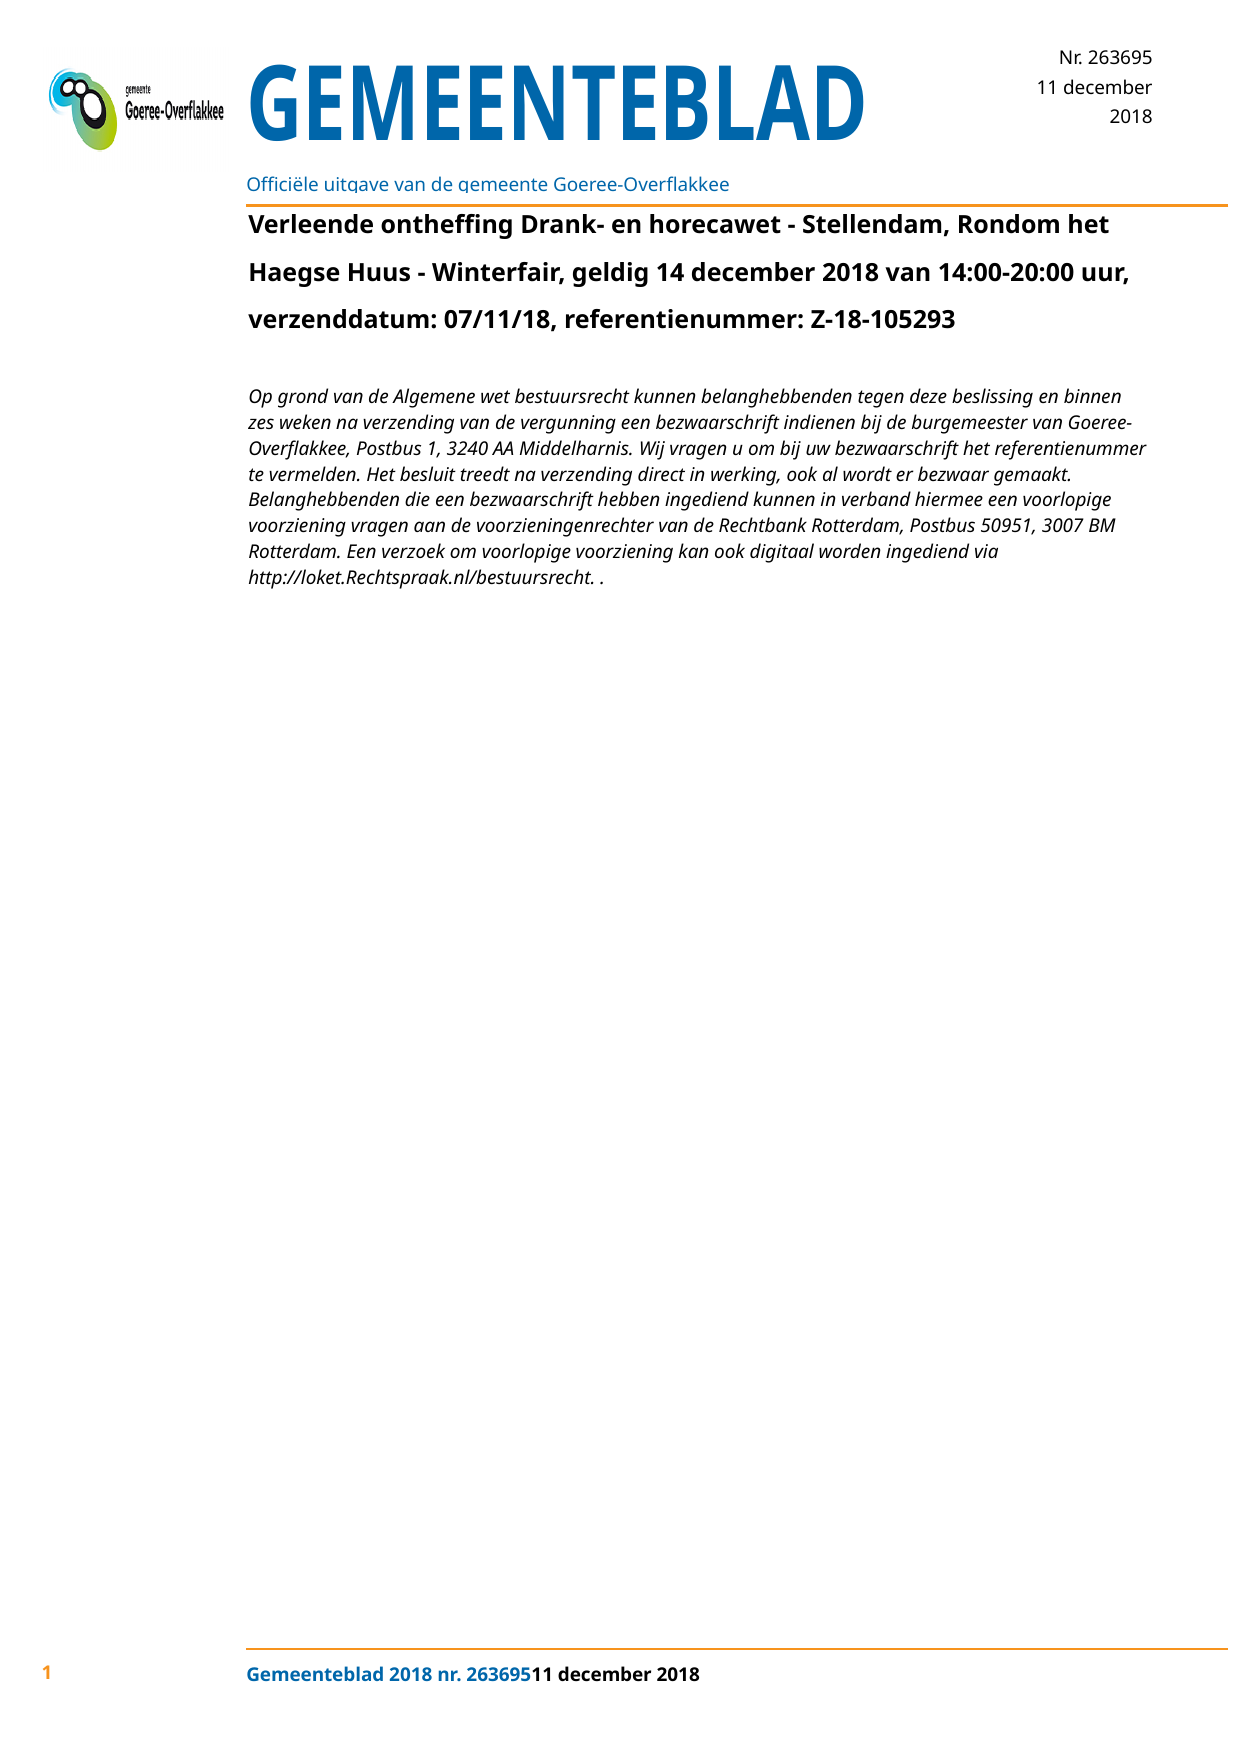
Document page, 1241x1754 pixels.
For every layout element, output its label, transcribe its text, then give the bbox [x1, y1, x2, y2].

text Op grond van de Algemene wet bestuursrecht kunnen belanghebbenden tegen deze beslissing en binnen zes weken na verzending van de vergunning een bezwaarschrift indienen bij de burgemeester van Goeree-Overflakkee, Postbus 1, 3240 AA Middelharnis. Wij vragen u om bij uw bezwaarschrift het referentienummer te vermelden. Het besluit treedt na verzending direct in werking, ook al wordt er bezwaar gemaakt. Belanghebbenden die een bezwaarschrift hebben ingediend kunnen in verband hiermee een voorlopige voorziening vragen aan de voorzieningenrechter van de Rechtbank Rotterdam, Postbus 50951, 3007 BM Rotterdam. Een verzoek om voorlopige voorziening kan ook digitaal worden ingediend via http://loket.Rechtspraak.nl/bestuursrecht. . [248, 384, 1152, 589]
picture [41, 47, 231, 172]
text Verleende ontheffing Drank- en horecawet - Stellendam, Rondom het Haegse Huus - Winterfair, geldig 14 december 2018 van 14:00-20:00 uur, verzenddatum: 07/11/18, referentienummer: Z-18-105293 [248, 207, 1152, 336]
